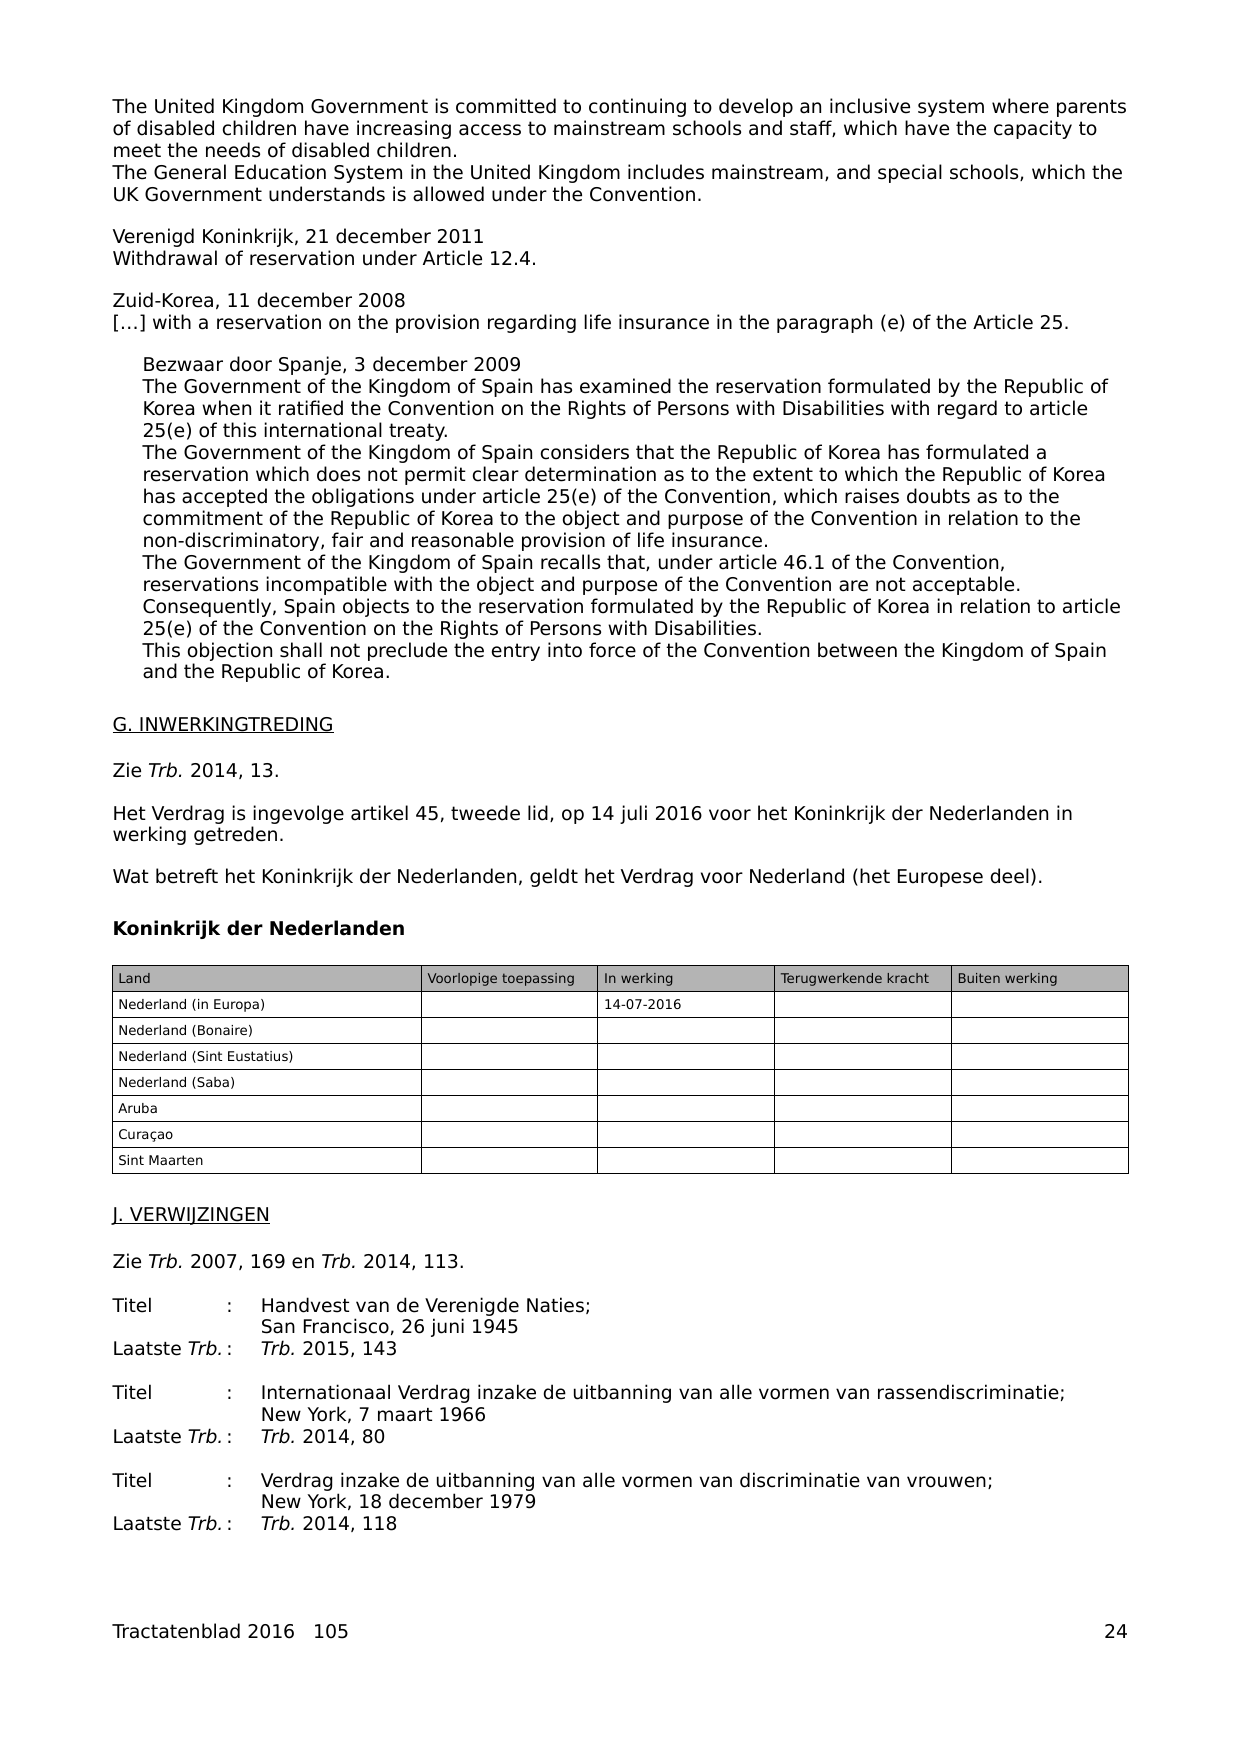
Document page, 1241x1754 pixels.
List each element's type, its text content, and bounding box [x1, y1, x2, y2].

table_cell : [226, 1470, 261, 1513]
table_cell [226, 1360, 261, 1382]
table_cell Laatste Trb. [112, 1426, 226, 1448]
text The Government of the Kingdom of Spain considers that the Republic of Korea has formulated a reservation which does not permit clear determination as to the extent to which the Republic of Korea has accepted the obligations under article 25(e) of the Convention, which raises doubts as to the commitment of the Republic of Korea to the object and purpose of the Convention in relation to the non-discriminatory, fair and reasonable provision of life insurance. [142, 442, 1128, 552]
table_cell [775, 1148, 951, 1173]
table_cell [598, 1148, 774, 1173]
table_header : [226, 1295, 261, 1338]
table_cell [775, 1044, 951, 1069]
table_cell [775, 992, 951, 1017]
table_cell [422, 992, 597, 1017]
table_header Buiten werking [952, 966, 1128, 991]
table_cell Trb. 2014, 118 [261, 1514, 1128, 1535]
table_cell [775, 1018, 951, 1043]
table_cell [775, 1122, 951, 1147]
table_cell [598, 1096, 774, 1121]
table_cell [112, 1448, 226, 1470]
text Wat betreft het Koninkrijk der Nederlanden, geldt het Verdrag voor Nederland (het Europese deel). [112, 866, 1128, 888]
table_header In werking [598, 966, 774, 991]
text Zie Trb. 2007, 169 en Trb. 2014, 113. [112, 1251, 1128, 1273]
table_cell [422, 1018, 597, 1043]
table_cell [598, 1070, 774, 1095]
text The Government of the Kingdom of Spain recalls that, under article 46.1 of the Convention, reservations incompatible with the object and purpose of the Convention are not acceptable. [142, 552, 1128, 596]
table_cell [261, 1448, 1128, 1470]
table_cell Internationaal Verdrag inzake de uitbanning van alle vormen van rassendiscriminatie; New York, 7 maart 1966 [261, 1382, 1128, 1426]
table_cell [598, 1044, 774, 1069]
table_cell Laatste Trb. [112, 1514, 226, 1535]
table_cell [775, 1070, 951, 1095]
table_cell [226, 1448, 261, 1470]
table_cell [422, 1096, 597, 1121]
table_header Handvest van de Verenigde Naties; San Francisco, 26 juni 1945 [261, 1295, 1128, 1338]
table_cell 14-07-2016 [598, 992, 774, 1017]
table_cell Nederland (Sint Eustatius) [113, 1044, 421, 1069]
table_cell Trb. 2014, 80 [261, 1426, 1128, 1448]
table_cell [422, 1044, 597, 1069]
subtitle J. VERWIJZINGEN [112, 1204, 1128, 1226]
table_cell Titel [112, 1470, 226, 1513]
text Zuid-Korea, 11 december 2008 [112, 290, 1128, 312]
table_cell : [226, 1514, 261, 1535]
text […] with a reservation on the provision regarding life insurance in the paragraph (e) of the Article 25. [112, 312, 1128, 334]
table_cell [952, 1070, 1128, 1095]
table_header Voorlopige toepassing [422, 966, 597, 991]
text Het Verdrag is ingevolge artikel 45, tweede lid, op 14 juli 2016 voor het Koninkrijk der Nederlanden in werking getreden. [112, 802, 1128, 846]
table_cell Nederland (Bonaire) [113, 1018, 421, 1043]
table_cell : [226, 1426, 261, 1448]
table_cell Nederland (in Europa) [113, 992, 421, 1017]
text Consequently, Spain objects to the reservation formulated by the Republic of Korea in relation to article 25(e) of the Convention on the Rights of Persons with Disabilities. [142, 596, 1128, 639]
table_cell [952, 992, 1128, 1017]
text The General Education System in the United Kingdom includes mainstream, and special schools, which the UK Government understands is allowed under the Convention. [112, 162, 1128, 206]
subtitle G. INWERKINGTREDING [112, 713, 1128, 735]
table_header Land [113, 966, 421, 991]
text This objection shall not preclude the entry into force of the Convention between the Kingdom of Spain and the Republic of Korea. [142, 639, 1128, 683]
table_cell : [226, 1339, 261, 1360]
table_cell [422, 1148, 597, 1173]
table_cell [952, 1096, 1128, 1121]
table_cell [598, 1018, 774, 1043]
table_cell Laatste Trb. [112, 1339, 226, 1360]
table_cell [261, 1360, 1128, 1382]
table_cell Trb. 2015, 143 [261, 1339, 1128, 1360]
text Bezwaar door Spanje, 3 december 2009 [142, 354, 1128, 376]
table_cell Sint Maarten [113, 1148, 421, 1173]
text The United Kingdom Government is committed to continuing to develop an inclusive system where parents of disabled children have increasing access to mainstream schools and staff, which have the capacity to meet the needs of disabled children. [112, 96, 1128, 162]
table_cell : [226, 1382, 261, 1426]
table_cell Titel [112, 1382, 226, 1426]
table_cell [952, 1122, 1128, 1147]
table_cell Curaçao [113, 1122, 421, 1147]
text Zie Trb. 2014, 13. [112, 760, 1128, 782]
table_cell [422, 1070, 597, 1095]
table_cell [952, 1044, 1128, 1069]
table_cell Nederland (Saba) [113, 1070, 421, 1095]
subtitle Koninkrijk der Nederlanden [112, 918, 1128, 940]
table_cell [952, 1018, 1128, 1043]
table_header Terugwerkende kracht [775, 966, 951, 991]
table_cell Aruba [113, 1096, 421, 1121]
text Withdrawal of reservation under Article 12.4. [112, 248, 1128, 270]
table_cell [775, 1096, 951, 1121]
table_header Titel [112, 1295, 226, 1338]
table_cell [598, 1122, 774, 1147]
table_cell [422, 1122, 597, 1147]
table_cell Verdrag inzake de uitbanning van alle vormen van discriminatie van vrouwen; New York, 18 december 1979 [261, 1470, 1128, 1513]
text Verenigd Koninkrijk, 21 december 2011 [112, 226, 1128, 248]
text The Government of the Kingdom of Spain has examined the reservation formulated by the Republic of Korea when it ratified the Convention on the Rights of Persons with Disabilities with regard to article 25(e) of this international treaty. [142, 376, 1128, 442]
table_cell [952, 1148, 1128, 1173]
table_cell [112, 1360, 226, 1382]
